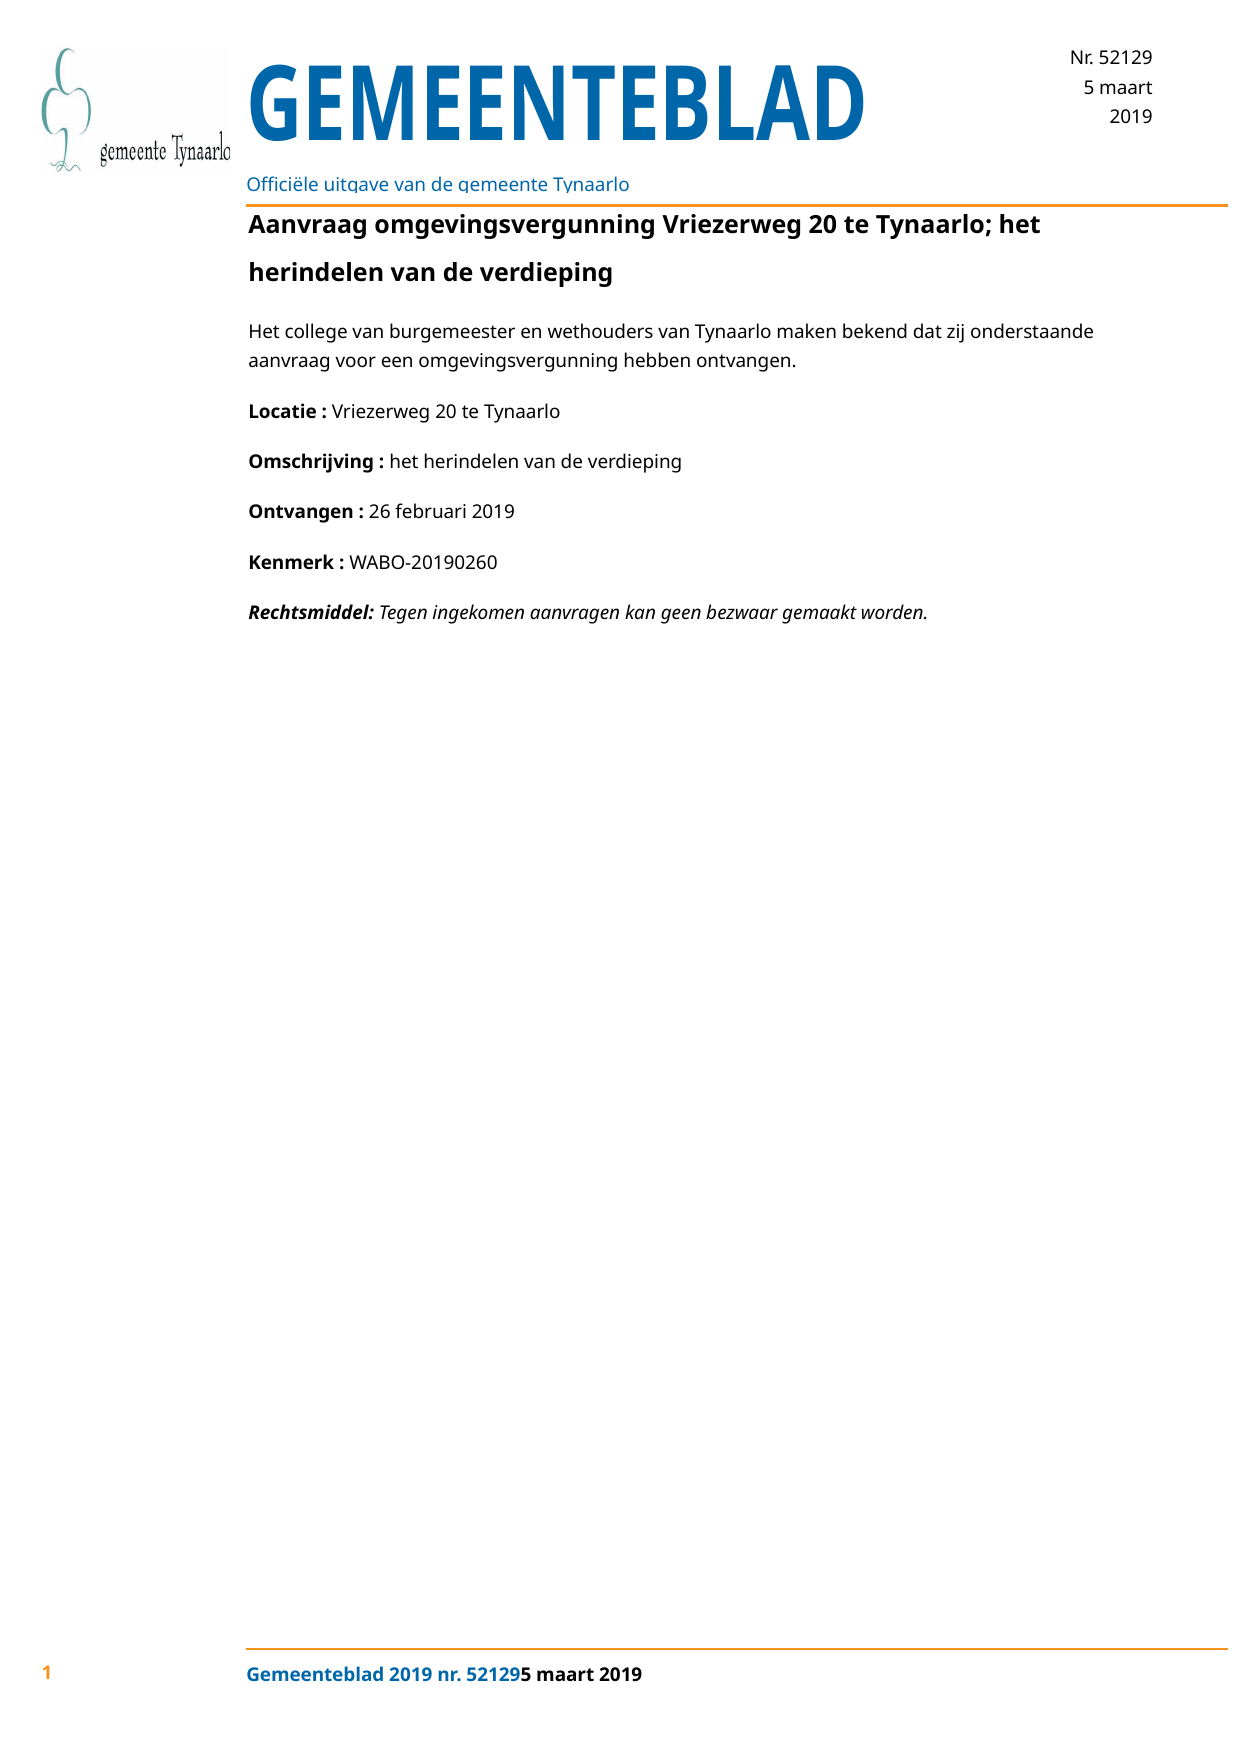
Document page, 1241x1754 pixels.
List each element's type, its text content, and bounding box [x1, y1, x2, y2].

text Aanvraag omgevingsvergunning Vriezerweg 20 te Tynaarlo; het herindelen van de verdieping [248, 207, 1152, 288]
text Rechtsmiddel: Tegen ingekomen aanvragen kan geen bezwaar gemaakt worden. [248, 599, 1152, 625]
text Ontvangen : 26 februari 2019 [248, 499, 1152, 524]
text Het college van burgemeester en wethouders van Tynaarlo maken bekend dat zij onderstaande aanvraag voor een omgevingsvergunning hebben ontvangen. [248, 318, 1152, 373]
text Omschrijving : het herindelen van de verdieping [248, 448, 1152, 474]
picture [41, 47, 231, 172]
text Kenmerk : WABO-20190260 [248, 549, 1152, 575]
text Locatie : Vriezerweg 20 te Tynaarlo [248, 398, 1152, 424]
